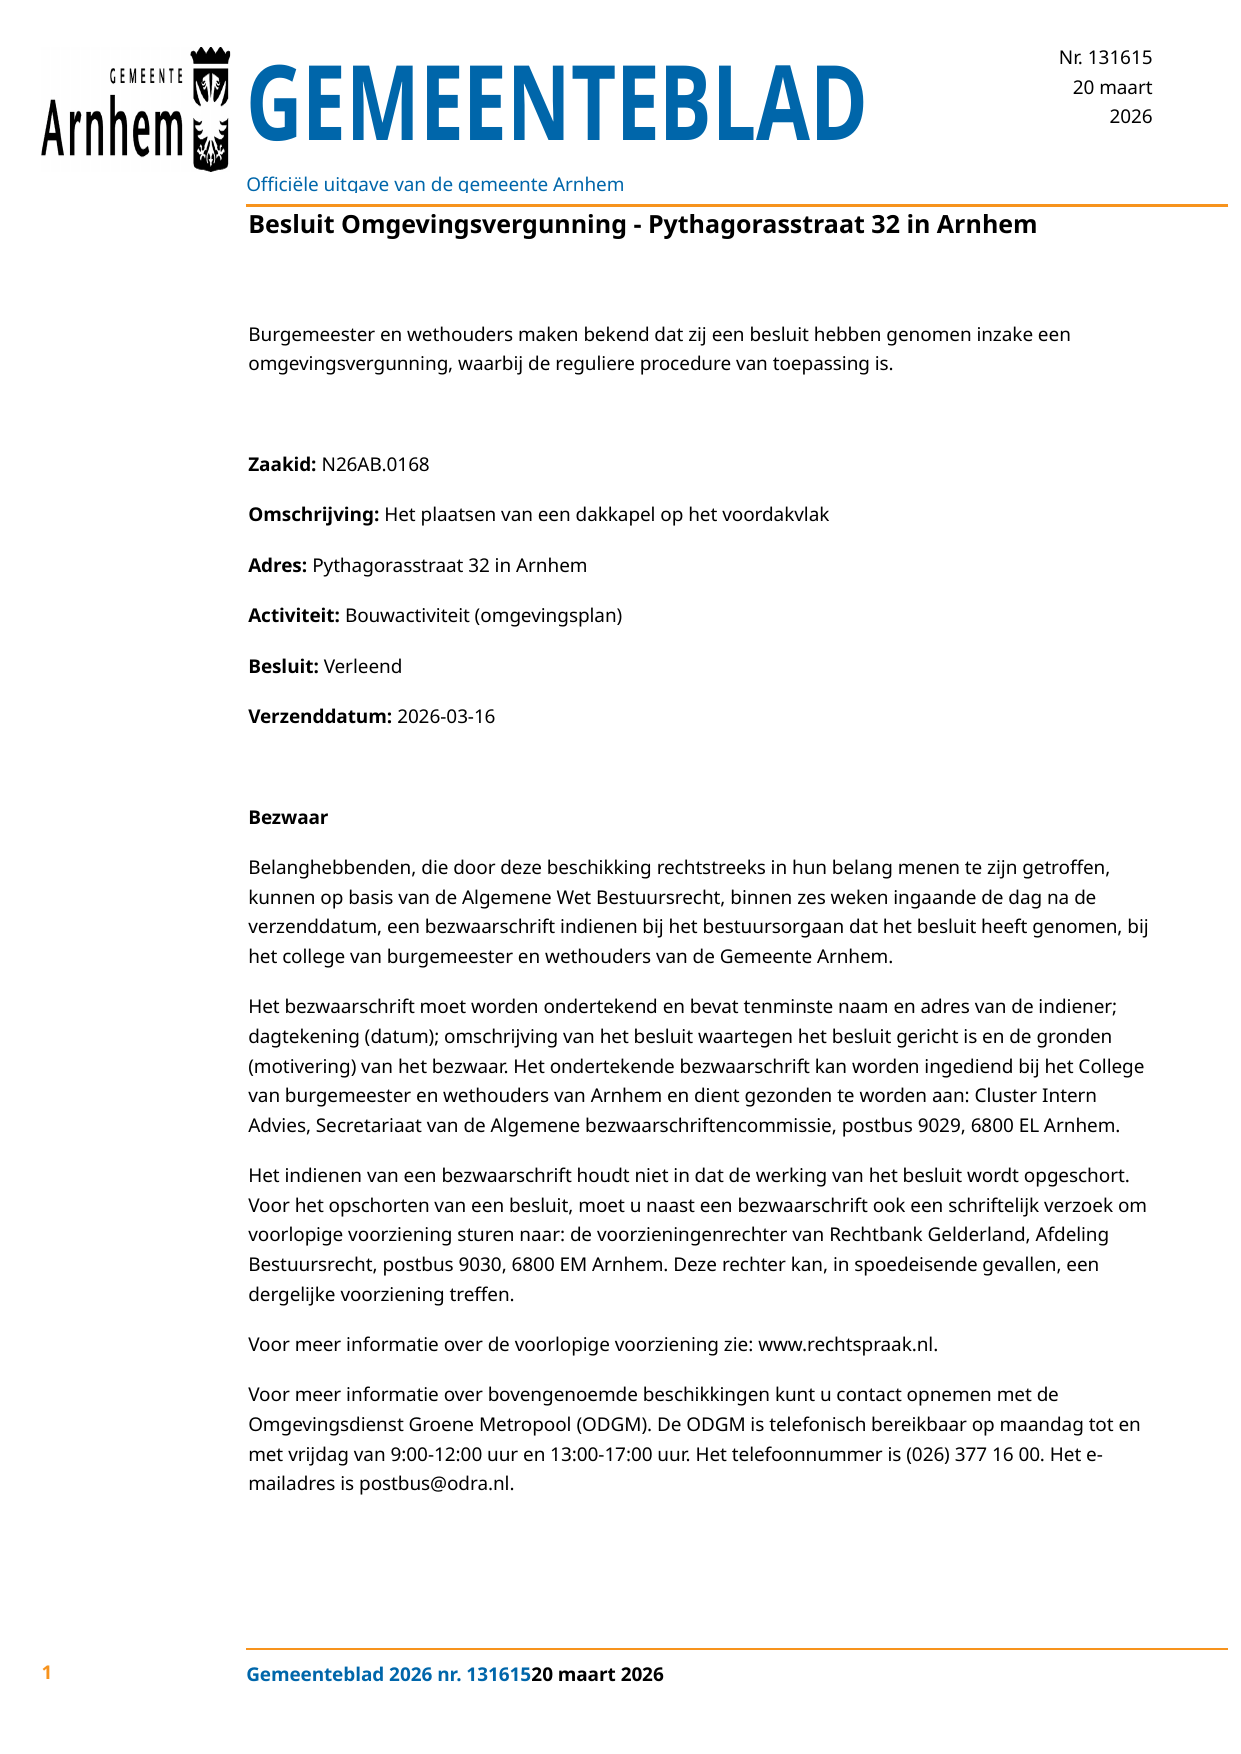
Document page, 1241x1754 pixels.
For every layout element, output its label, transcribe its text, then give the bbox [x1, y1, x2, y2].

text Het bezwaarschrift moet worden ondertekend en bevat tenminste naam en adres van de indiener; dagtekening (datum); omschrijving van het besluit waartegen het besluit gericht is en de gronden (motivering) van het bezwaar. Het ondertekende bezwaarschrift kan worden ingediend bij het College van burgemeester en wethouders van Arnhem en dient gezonden te worden aan: Cluster Intern Advies, Secretariaat van de Algemene bezwaarschriftencommissie, postbus 9029, 6800 EL Arnhem. [248, 994, 1152, 1138]
text Adres: Pythagorasstraat 32 in Arnhem [248, 552, 1152, 578]
text Activiteit: Bouwactiviteit (omgevingsplan) [248, 602, 1152, 628]
picture [41, 47, 231, 172]
text Belanghebbenden, die door deze beschikking rechtstreeks in hun belang menen te zijn getroffen, kunnen op basis van de Algemene Wet Bestuursrecht, binnen zes weken ingaande de dag na de verzenddatum, een bezwaarschrift indienen bij het bestuursorgaan dat het besluit heeft genomen, bij het college van burgemeester en wethouders van de Gemeente Arnhem. [248, 854, 1152, 969]
text Verzenddatum: 2026-03-16 [248, 703, 1152, 729]
text Besluit: Verleend [248, 653, 1152, 678]
text Omschrijving: Het plaatsen van een dakkapel op het voordakvlak [248, 502, 1152, 527]
text Het indienen van een bezwaarschrift houdt niet in dat de werking van het besluit wordt opgeschort. Voor het opschorten van een besluit, moet u naast een bezwaarschrift ook een schriftelijk verzoek om voorlopige voorziening sturen naar: de voorzieningenrechter van Rechtbank Gelderland, Afdeling Bestuursrecht, postbus 9030, 6800 EM Arnhem. Deze rechter kan, in spoedeisende gevallen, een dergelijke voorziening treffen. [248, 1162, 1152, 1306]
text Bezwaar [248, 804, 1152, 830]
text Voor meer informatie over bovengenoemde beschikkingen kunt u contact opnemen met de Omgevingsdienst Groene Metropool (ODGM). De ODGM is telefonisch bereikbaar op maandag tot en met vrijdag van 9:00-12:00 uur en 13:00-17:00 uur. Het telefoonnummer is (026) 377 16 00. Het e-mailadres is postbus@odra.nl. [248, 1382, 1152, 1496]
text Voor meer informatie over de voorlopige voorziening zie: www.rechtspraak.nl. [248, 1331, 1152, 1357]
text Zaakid: N26AB.0168 [248, 451, 1152, 477]
text Burgemeester en wethouders maken bekend dat zij een besluit hebben genomen inzake een omgevingsvergunning, waarbij de reguliere procedure van toepassing is. [248, 321, 1152, 376]
text Besluit Omgevingsvergunning - Pythagorasstraat 32 in Arnhem [248, 207, 1152, 241]
